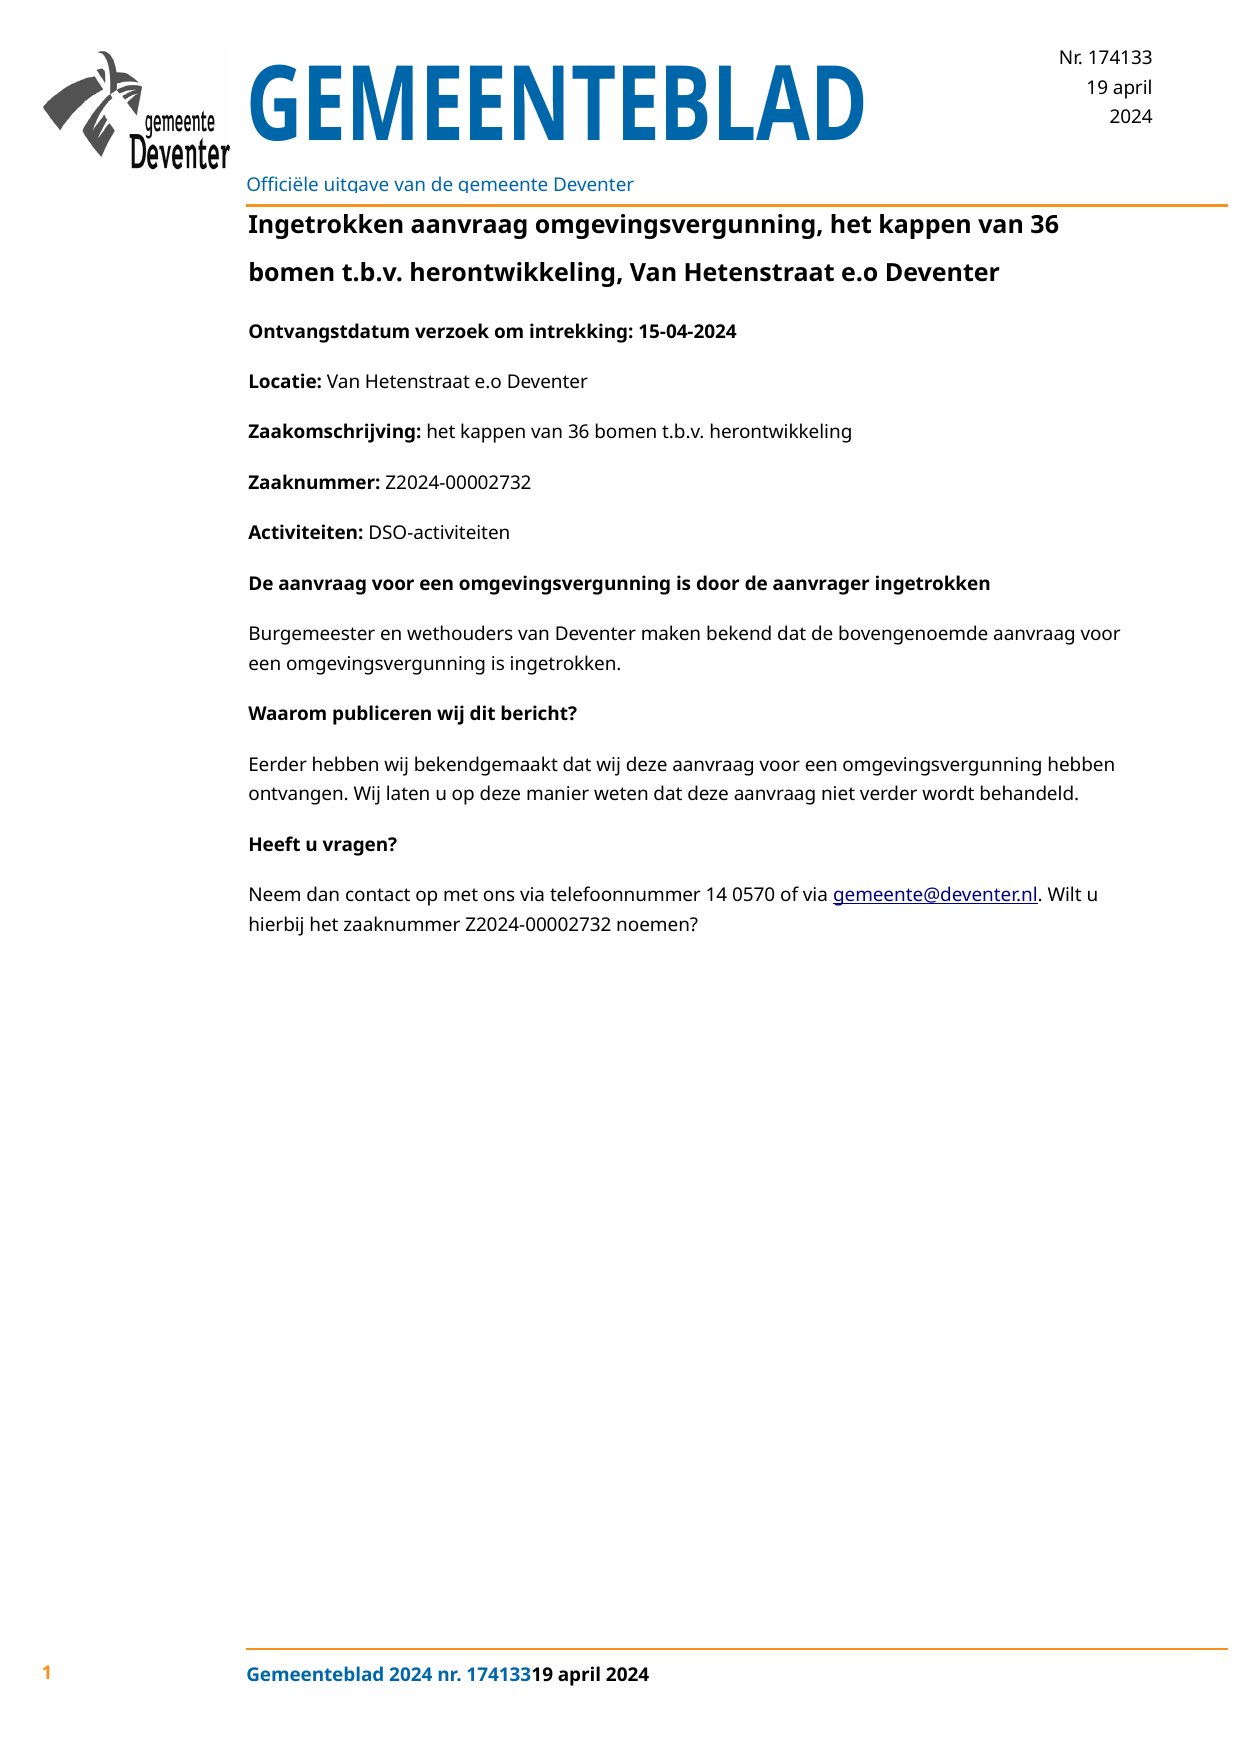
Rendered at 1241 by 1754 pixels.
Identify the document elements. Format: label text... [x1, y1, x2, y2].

text Ontvangstdatum verzoek om intrekking: 15-04-2024 [248, 318, 1152, 344]
text Zaakomschrijving: het kappen van 36 bomen t.b.v. herontwikkeling [248, 419, 1152, 444]
text Eerder hebben wij bekendgemaakt dat wij deze aanvraag voor een omgevingsvergunning hebben ontvangen. Wij laten u op deze manier weten dat deze aanvraag niet verder wordt behandeld. [248, 751, 1152, 806]
text Waarom publiceren wij dit bericht? [248, 700, 1152, 726]
picture [41, 47, 231, 172]
text Zaaknummer: Z2024-00002732 [248, 469, 1152, 495]
text Burgemeester en wethouders van Deventer maken bekend dat de bovengenoemde aanvraag voor een omgevingsvergunning is ingetrokken. [248, 620, 1152, 676]
text Ingetrokken aanvraag omgevingsvergunning, het kappen van 36 bomen t.b.v. herontwikkeling, Van Hetenstraat e.o Deventer [248, 207, 1152, 288]
text Heeft u vragen? [248, 831, 1152, 857]
text Locatie: Van Hetenstraat e.o Deventer [248, 368, 1152, 394]
text Neem dan contact op met ons via telefoonnummer 14 0570 of via gemeente@deventer.nl. Wilt u hierbij het zaaknummer Z2024-00002732 noemen? [248, 881, 1152, 937]
text Activiteiten: DSO-activiteiten [248, 519, 1152, 545]
text De aanvraag voor een omgevingsvergunning is door de aanvrager ingetrokken [248, 570, 1152, 596]
